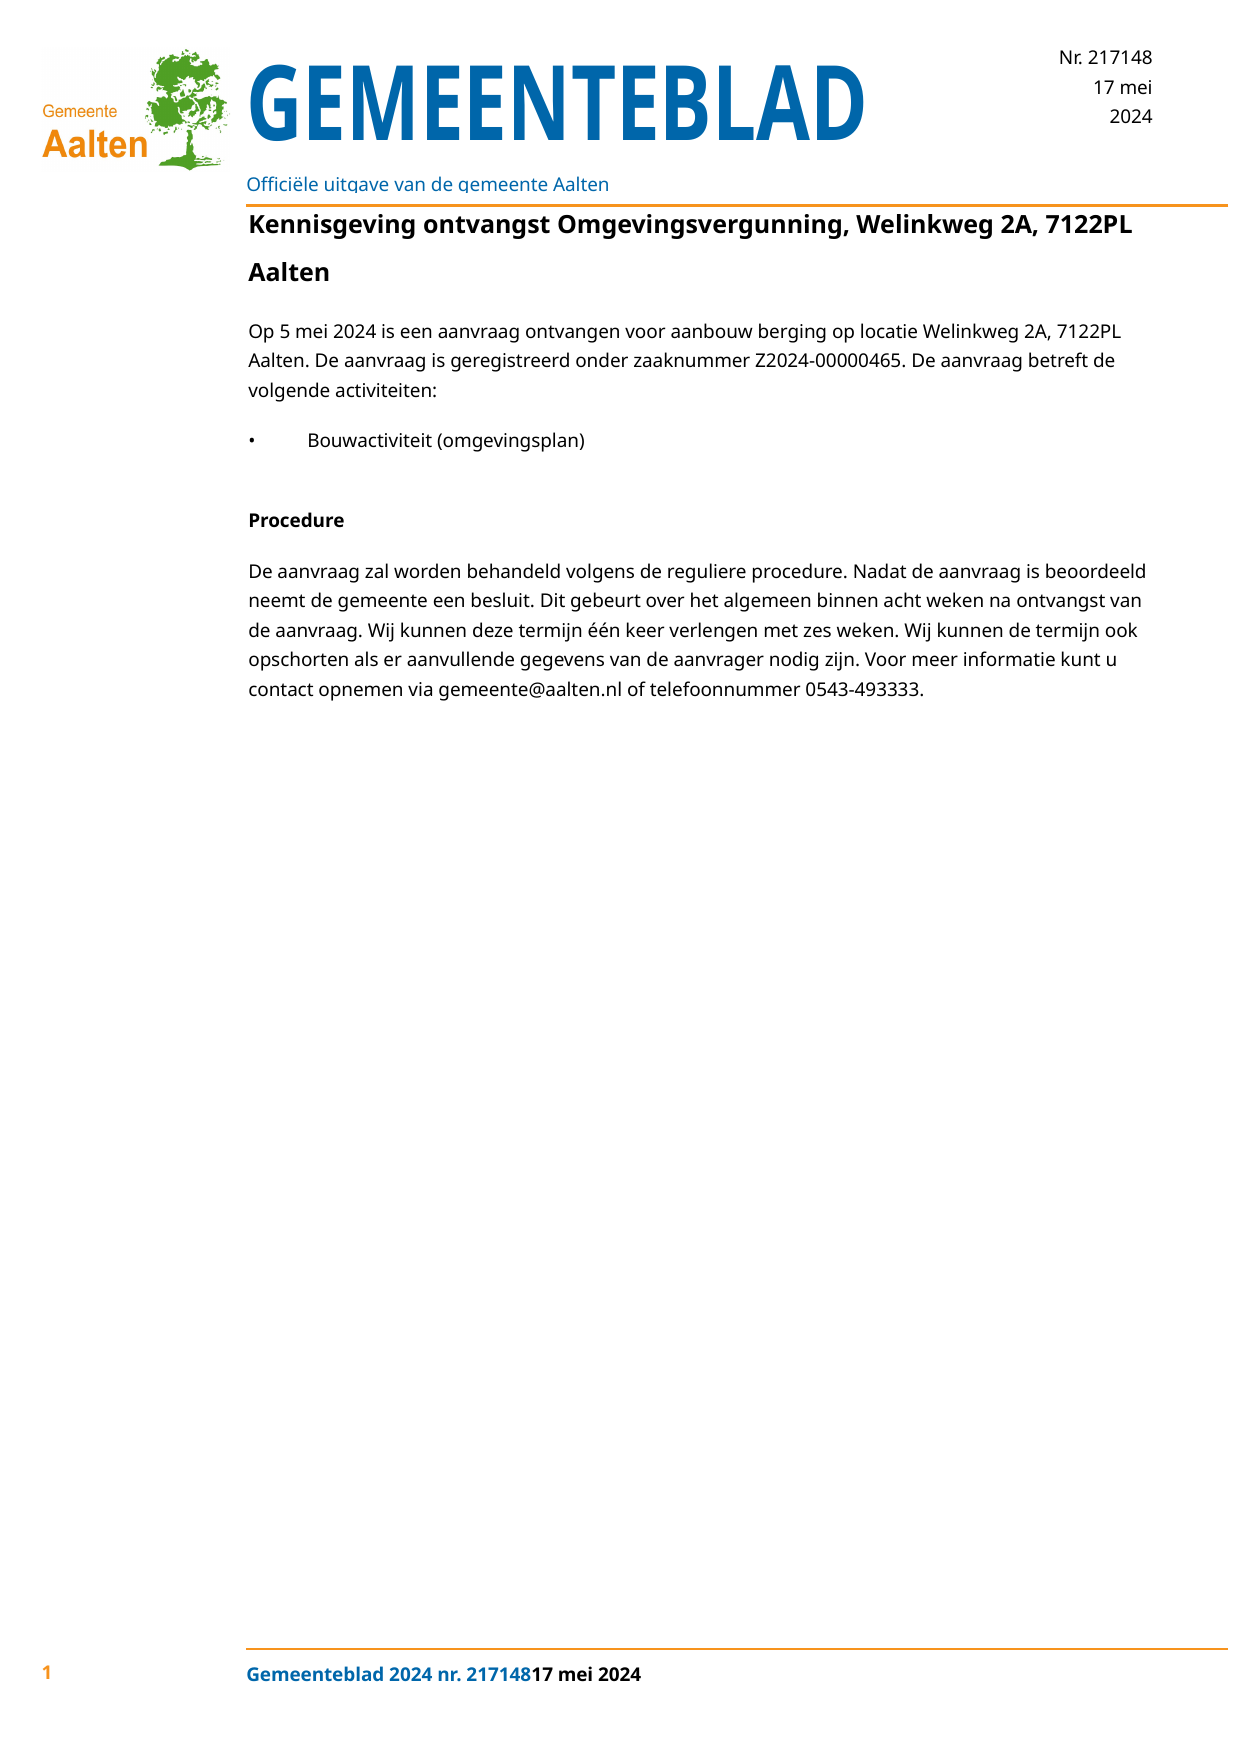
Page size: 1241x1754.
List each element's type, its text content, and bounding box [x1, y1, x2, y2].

text Op 5 mei 2024 is een aanvraag ontvangen voor aanbouw berging op locatie Welinkweg 2A, 7122PL Aalten. De aanvraag is geregistreerd onder zaaknummer Z2024-00000465. De aanvraag betreft de volgende activiteiten: [248, 318, 1152, 403]
text De aanvraag zal worden behandeld volgens de reguliere procedure. Nadat de aanvraag is beoordeeld neemt de gemeente een besluit. Dit gebeurt over het algemeen binnen acht weken na ontvangst van de aanvraag. Wij kunnen deze termijn één keer verlengen met zes weken. Wij kunnen de termijn ook opschorten als er aanvullende gegevens van de aanvrager nodig zijn. Voor meer informatie kunt u contact opnemen via gemeente@aalten.nl of telefoonnummer 0543-493333. [248, 558, 1152, 702]
text Procedure [248, 507, 1152, 533]
text Kennisgeving ontvangst Omgevingsvergunning, Welinkweg 2A, 7122PL Aalten [248, 207, 1152, 288]
picture [41, 47, 231, 172]
list Bouwactiviteit (omgevingsplan) [248, 427, 1152, 453]
